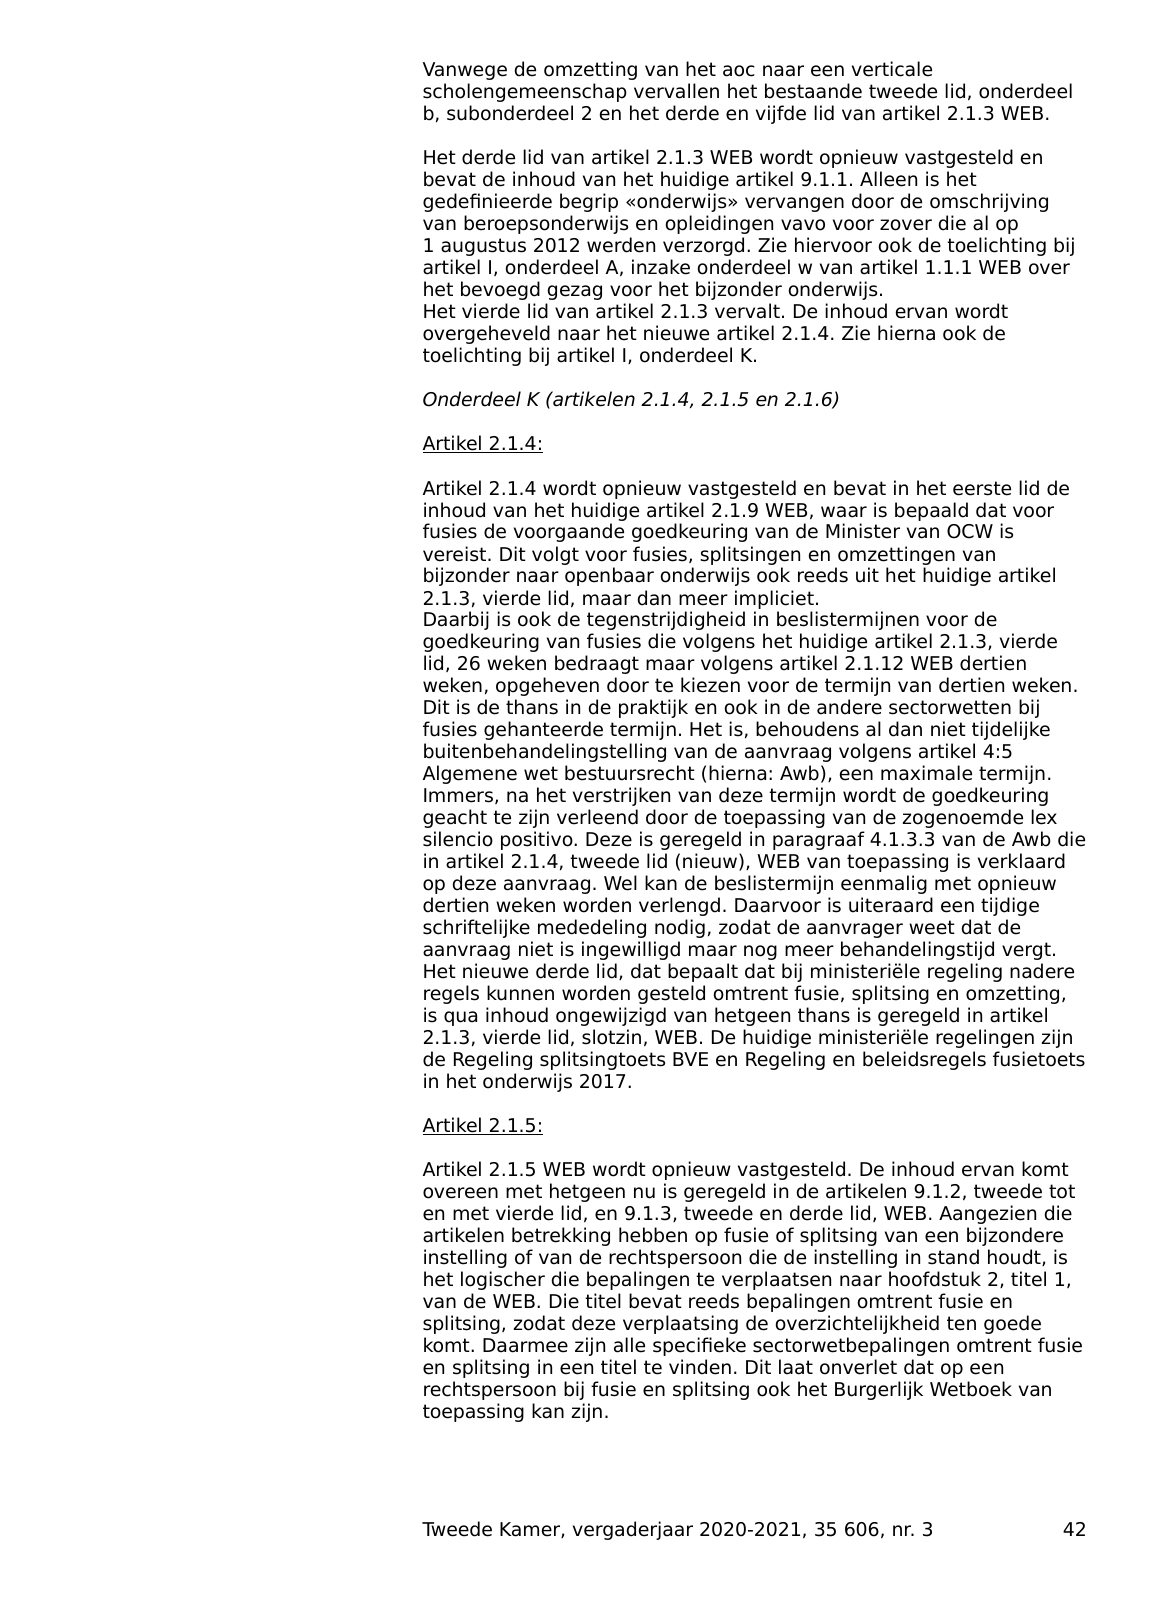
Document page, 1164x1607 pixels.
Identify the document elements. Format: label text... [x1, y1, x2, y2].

text Artikel 2.1.5 WEB wordt opnieuw vastgesteld. De inhoud ervan komt overeen met hetgeen nu is geregeld in de artikelen 9.1.2, tweede tot en met vierde lid, en 9.1.3, tweede en derde lid, WEB. Aangezien die artikelen betrekking hebben op fusie of splitsing van een bijzondere instelling of van de rechtspersoon die de instelling in stand houdt, is het logischer die bepalingen te verplaatsen naar hoofdstuk 2, titel 1, van de WEB. Die titel bevat reeds bepalingen omtrent fusie en splitsing, zodat deze verplaatsing de overzichtelijkheid ten goede komt. Daarmee zijn alle specifieke sectorwetbepalingen omtrent fusie en splitsing in een titel te vinden. Dit laat onverlet dat op een rechtspersoon bij fusie en splitsing ook het Burgerlijk Wetboek van toepassing kan zijn. [422, 1159, 1087, 1423]
text Het vierde lid van artikel 2.1.3 vervalt. De inhoud ervan wordt overgeheveld naar het nieuwe artikel 2.1.4. Zie hierna ook de toelichting bij artikel I, onderdeel K. [422, 301, 1087, 367]
subtitle Artikel 2.1.5: [422, 1115, 1087, 1137]
text Vanwege de omzetting van het aoc naar een verticale scholengemeenschap vervallen het bestaande tweede lid, onderdeel b, subonderdeel 2 en het derde en vijfde lid van artikel 2.1.3 WEB. [422, 59, 1087, 125]
text Het derde lid van artikel 2.1.3 WEB wordt opnieuw vastgesteld en bevat de inhoud van het huidige artikel 9.1.1. Alleen is het gedefinieerde begrip «onderwijs» vervangen door de omschrijving van beroepsonderwijs en opleidingen vavo voor zover die al op 1 augustus 2012 werden verzorgd. Zie hiervoor ook de toelichting bij artikel I, onderdeel A, inzake onderdeel w van artikel 1.1.1 WEB over het bevoegd gezag voor het bijzonder onderwijs. [422, 147, 1087, 301]
subtitle Onderdeel K (artikelen 2.1.4, 2.1.5 en 2.1.6) [422, 389, 1087, 411]
subtitle Artikel 2.1.4: [422, 433, 1087, 455]
text Daarbij is ook de tegenstrijdigheid in beslistermijnen voor de goedkeuring van fusies die volgens het huidige artikel 2.1.3, vierde lid, 26 weken bedraagt maar volgens artikel 2.1.12 WEB dertien weken, opgeheven door te kiezen voor de termijn van dertien weken. Dit is de thans in de praktijk en ook in de andere sectorwetten bij fusies gehanteerde termijn. Het is, behoudens al dan niet tijdelijke buitenbehandelingstelling van de aanvraag volgens artikel 4:5 Algemene wet bestuursrecht (hierna: Awb), een maximale termijn. Immers, na het verstrijken van deze termijn wordt de goedkeuring geacht te zijn verleend door de toepassing van de zogenoemde lex silencio positivo. Deze is geregeld in paragraaf 4.1.3.3 van de Awb die in artikel 2.1.4, tweede lid (nieuw), WEB van toepassing is verklaard op deze aanvraag. Wel kan de beslistermijn eenmalig met opnieuw dertien weken worden verlengd. Daarvoor is uiteraard een tijdige schriftelijke mededeling nodig, zodat de aanvrager weet dat de aanvraag niet is ingewilligd maar nog meer behandelingstijd vergt. Het nieuwe derde lid, dat bepaalt dat bij ministeriële regeling nadere regels kunnen worden gesteld omtrent fusie, splitsing en omzetting, is qua inhoud ongewijzigd van hetgeen thans is geregeld in artikel 2.1.3, vierde lid, slotzin, WEB. De huidige ministeriële regelingen zijn de Regeling splitsingtoets BVE en Regeling en beleidsregels fusietoets in het onderwijs 2017. [422, 609, 1087, 1093]
text Artikel 2.1.4 wordt opnieuw vastgesteld en bevat in het eerste lid de inhoud van het huidige artikel 2.1.9 WEB, waar is bepaald dat voor fusies de voorgaande goedkeuring van de Minister van OCW is vereist. Dit volgt voor fusies, splitsingen en omzettingen van bijzonder naar openbaar onderwijs ook reeds uit het huidige artikel 2.1.3, vierde lid, maar dan meer impliciet. [422, 477, 1087, 609]
